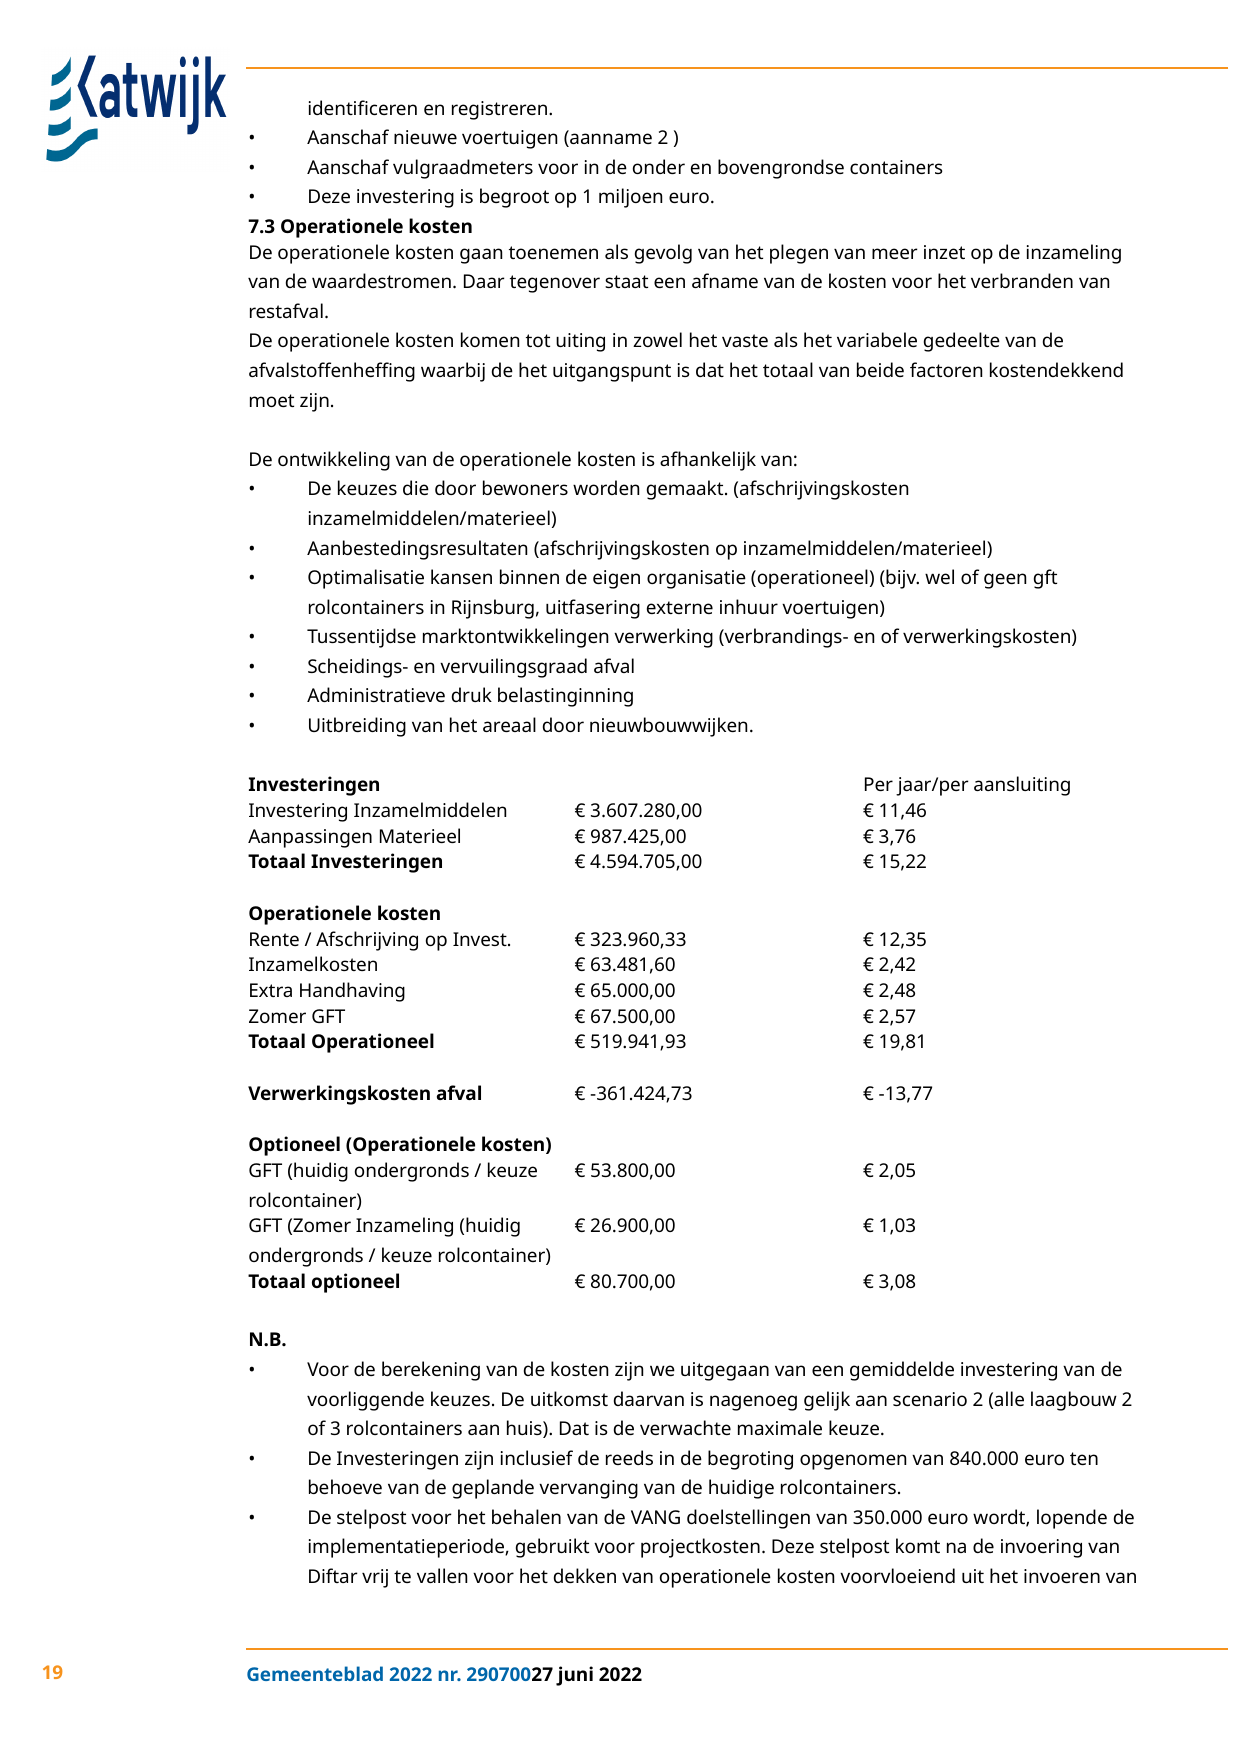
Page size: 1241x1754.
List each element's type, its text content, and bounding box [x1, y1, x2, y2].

text 7.3 Operationele kosten [248, 213, 1152, 239]
table_cell [863, 900, 1152, 926]
table_cell € 3.607.280,00 [574, 797, 863, 823]
table_cell GFT (huidig ondergronds / keuze rolcontainer) [248, 1158, 574, 1213]
table_cell Totaal optioneel [248, 1268, 574, 1294]
text De operationele kosten gaan toenemen als gevolg van het plegen van meer inzet op de inzameling van de waardestromen. Daar tegenover staat een afname van de kosten voor het verbranden van restafval. [248, 239, 1152, 324]
list Aanschaf vulgraadmeters voor in de onder en bovengrondse containers [248, 154, 1152, 180]
table_cell € 1,03 [863, 1213, 1152, 1268]
list Voor de berekening van de kosten zijn we uitgegaan van een gemiddelde investering van de voorliggende keuzes. De uitkomst daarvan is nagenoeg gelijk aan scenario 2 (alle laagbouw 2 of 3 rolcontainers aan huis). Dat is de verwachte maximale keuze. [248, 1356, 1152, 1441]
table_cell € 987.425,00 [574, 823, 863, 849]
table_cell € 4.594.705,00 [574, 849, 863, 874]
list De keuzes die door bewoners worden gemaakt. (afschrijvingskosten inzamelmiddelen/materieel) [248, 476, 1152, 531]
table_cell Extra Handhaving [248, 977, 574, 1003]
list Aanbestedingsresultaten (afschrijvingskosten op inzamelmiddelen/materieel) [248, 535, 1152, 560]
list De Investeringen zijn inclusief de reeds in de begroting opgenomen van 840.000 euro ten behoeve van de geplande vervanging van de huidige rolcontainers. [248, 1445, 1152, 1500]
text N.B. [248, 1327, 1152, 1352]
table_cell [248, 874, 574, 900]
table_cell € 67.500,00 [574, 1003, 863, 1029]
table_cell € 323.960,33 [574, 926, 863, 952]
table_cell Optioneel (Operationele kosten) [248, 1132, 574, 1157]
table_cell [574, 1106, 863, 1132]
table_cell [574, 900, 863, 926]
table_cell [248, 1106, 574, 1132]
list Aanschaf nieuwe voertuigen (aanname 2 ) [248, 124, 1152, 150]
table_cell € -361.424,73 [574, 1080, 863, 1106]
list Deze investering is begroot op 1 miljoen euro. [248, 183, 1152, 209]
table_cell € 3,76 [863, 823, 1152, 849]
table_cell Totaal Investeringen [248, 849, 574, 874]
table_cell [863, 1106, 1152, 1132]
table_cell € 2,42 [863, 952, 1152, 977]
list Scheidings- en vervuilingsgraad afval [248, 653, 1152, 679]
table_header Investeringen [248, 771, 574, 797]
table_cell [863, 1055, 1152, 1080]
table_cell € 3,08 [863, 1268, 1152, 1294]
table_cell € 53.800,00 [574, 1158, 863, 1213]
table_cell Totaal Operationeel [248, 1029, 574, 1054]
list identificeren en registreren. [248, 95, 1152, 121]
table_cell € 2,48 [863, 977, 1152, 1003]
table_cell € -13,77 [863, 1080, 1152, 1106]
table_cell Rente / Afschrijving op Invest. [248, 926, 574, 952]
table_cell [863, 874, 1152, 900]
text De ontwikkeling van de operationele kosten is afhankelijk van: [248, 446, 1152, 472]
table_cell € 12,35 [863, 926, 1152, 952]
table_cell Aanpassingen Materieel [248, 823, 574, 849]
table_cell € 519.941,93 [574, 1029, 863, 1054]
table_cell € 26.900,00 [574, 1213, 863, 1268]
table_cell € 15,22 [863, 849, 1152, 874]
table_cell € 63.481,60 [574, 952, 863, 977]
table_cell € 80.700,00 [574, 1268, 863, 1294]
table_cell € 2,57 [863, 1003, 1152, 1029]
text De operationele kosten komen tot uiting in zowel het vaste als het variabele gedeelte van de afvalstoffenheffing waarbij de het uitgangspunt is dat het totaal van beide factoren kostendekkend moet zijn. [248, 328, 1152, 412]
table_cell Verwerkingskosten afval [248, 1080, 574, 1106]
table_cell € 2,05 [863, 1158, 1152, 1213]
table_cell € 65.000,00 [574, 977, 863, 1003]
list Tussentijdse marktontwikkelingen verwerking (verbrandings- en of verwerkingskosten) [248, 623, 1152, 649]
list Optimalisatie kansen binnen de eigen organisatie (operationeel) (bijv. wel of geen gft rolcontainers in Rijnsburg, uitfasering externe inhuur voertuigen) [248, 564, 1152, 619]
table_cell [863, 1132, 1152, 1157]
table_cell Inzamelkosten [248, 952, 574, 977]
table_header Per jaar/per aansluiting [863, 771, 1152, 797]
table_cell GFT (Zomer Inzameling (huidig ondergronds / keuze rolcontainer) [248, 1213, 574, 1268]
list Administratieve druk belastinginning [248, 683, 1152, 708]
table_cell [248, 1055, 574, 1080]
table_cell € 19,81 [863, 1029, 1152, 1054]
table_cell Investering Inzamelmiddelen [248, 797, 574, 823]
table_cell [574, 874, 863, 900]
picture [41, 47, 231, 172]
table_cell € 11,46 [863, 797, 1152, 823]
table_cell [574, 1132, 863, 1157]
table_cell [574, 1055, 863, 1080]
table_header [574, 771, 863, 797]
list De stelpost voor het behalen van de VANG doelstellingen van 350.000 euro wordt, lopende de implementatieperiode, gebruikt voor projectkosten. Deze stelpost komt na de invoering van Diftar vrij te vallen voor het dekken van operationele kosten voorvloeiend uit het invoeren van [248, 1504, 1152, 1589]
table_cell Zomer GFT [248, 1003, 574, 1029]
list Uitbreiding van het areaal door nieuwbouwwijken. [248, 712, 1152, 738]
table_cell Operationele kosten [248, 900, 574, 926]
